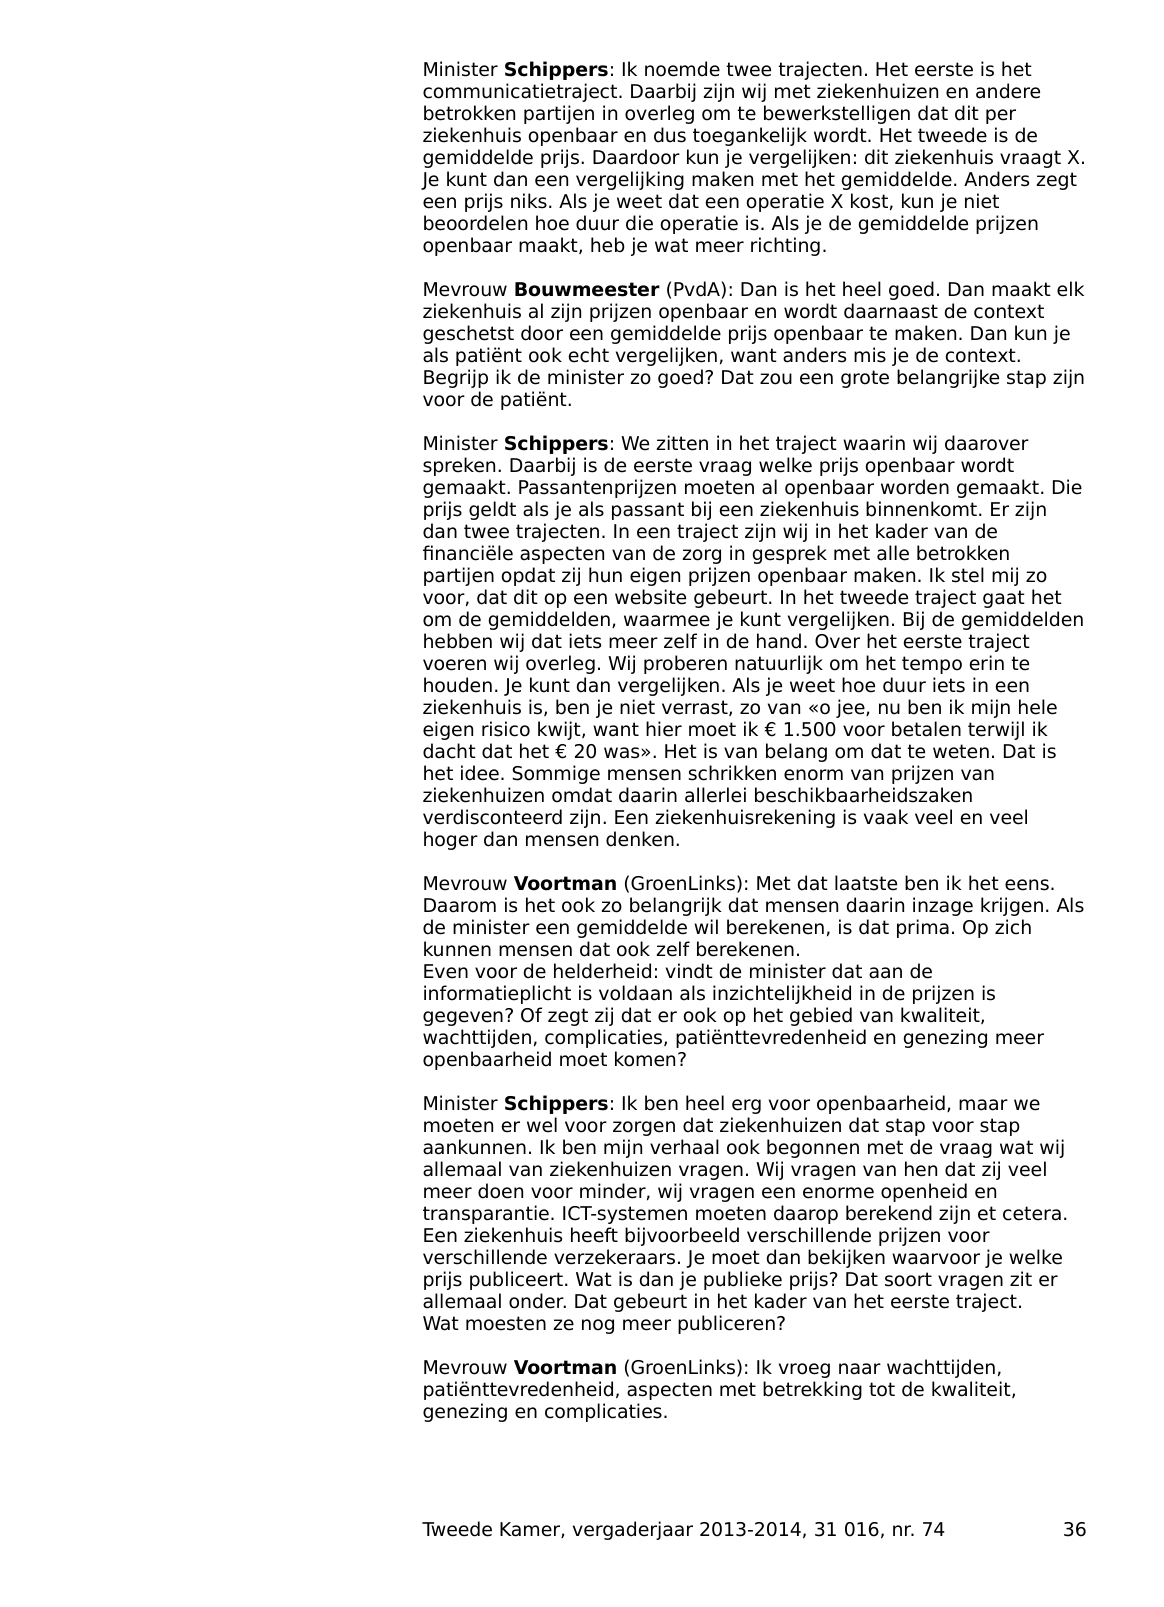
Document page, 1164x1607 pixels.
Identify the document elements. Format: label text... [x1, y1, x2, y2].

text Even voor de helderheid: vindt de minister dat aan de informatieplicht is voldaan als inzichtelijkheid in de prijzen is gegeven? Of zegt zij dat er ook op het gebied van kwaliteit, wachttijden, complicaties, patiënttevredenheid en genezing meer openbaarheid moet komen? [422, 961, 1087, 1071]
text Minister Schippers: Ik noemde twee trajecten. Het eerste is het communicatietraject. Daarbij zijn wij met ziekenhuizen en andere betrokken partijen in overleg om te bewerkstelligen dat dit per ziekenhuis openbaar en dus toegankelijk wordt. Het tweede is de gemiddelde prijs. Daardoor kun je vergelijken: dit ziekenhuis vraagt X. Je kunt dan een vergelijking maken met het gemiddelde. Anders zegt een prijs niks. Als je weet dat een operatie X kost, kun je niet beoordelen hoe duur die operatie is. Als je de gemiddelde prijzen openbaar maakt, heb je wat meer richting. [422, 59, 1087, 257]
text Wat moesten ze nog meer publiceren? [422, 1313, 1087, 1335]
text Minister Schippers: We zitten in het traject waarin wij daarover spreken. Daarbij is de eerste vraag welke prijs openbaar wordt gemaakt. Passantenprijzen moeten al openbaar worden gemaakt. Die prijs geldt als je als passant bij een ziekenhuis binnenkomt. Er zijn dan twee trajecten. In een traject zijn wij in het kader van de financiële aspecten van de zorg in gesprek met alle betrokken partijen opdat zij hun eigen prijzen openbaar maken. Ik stel mij zo voor, dat dit op een website gebeurt. In het tweede traject gaat het om de gemiddelden, waarmee je kunt vergelijken. Bij de gemiddelden hebben wij dat iets meer zelf in de hand. Over het eerste traject voeren wij overleg. Wij proberen natuurlijk om het tempo erin te houden. Je kunt dan vergelijken. Als je weet hoe duur iets in een ziekenhuis is, ben je niet verrast, zo van «o jee, nu ben ik mijn hele eigen risico kwijt, want hier moet ik € 1.500 voor betalen terwijl ik dacht dat het € 20 was». Het is van belang om dat te weten. Dat is het idee. Sommige mensen schrikken enorm van prijzen van ziekenhuizen omdat daarin allerlei beschikbaarheidszaken verdisconteerd zijn. Een ziekenhuisrekening is vaak veel en veel hoger dan mensen denken. [422, 433, 1087, 851]
text Mevrouw Voortman (GroenLinks): Ik vroeg naar wachttijden, patiënttevredenheid, aspecten met betrekking tot de kwaliteit, genezing en complicaties. [422, 1357, 1087, 1423]
text Mevrouw Voortman (GroenLinks): Met dat laatste ben ik het eens. Daarom is het ook zo belangrijk dat mensen daarin inzage krijgen. Als de minister een gemiddelde wil berekenen, is dat prima. Op zich kunnen mensen dat ook zelf berekenen. [422, 873, 1087, 961]
text Minister Schippers: Ik ben heel erg voor openbaarheid, maar we moeten er wel voor zorgen dat ziekenhuizen dat stap voor stap aankunnen. Ik ben mijn verhaal ook begonnen met de vraag wat wij allemaal van ziekenhuizen vragen. Wij vragen van hen dat zij veel meer doen voor minder, wij vragen een enorme openheid en transparantie. ICT-systemen moeten daarop berekend zijn et cetera. Een ziekenhuis heeft bijvoorbeeld verschillende prijzen voor verschillende verzekeraars. Je moet dan bekijken waarvoor je welke prijs publiceert. Wat is dan je publieke prijs? Dat soort vragen zit er allemaal onder. Dat gebeurt in het kader van het eerste traject. [422, 1093, 1087, 1313]
text Mevrouw Bouwmeester (PvdA): Dan is het heel goed. Dan maakt elk ziekenhuis al zijn prijzen openbaar en wordt daarnaast de context geschetst door een gemiddelde prijs openbaar te maken. Dan kun je als patiënt ook echt vergelijken, want anders mis je de context. Begrijp ik de minister zo goed? Dat zou een grote belangrijke stap zijn voor de patiënt. [422, 279, 1087, 411]
